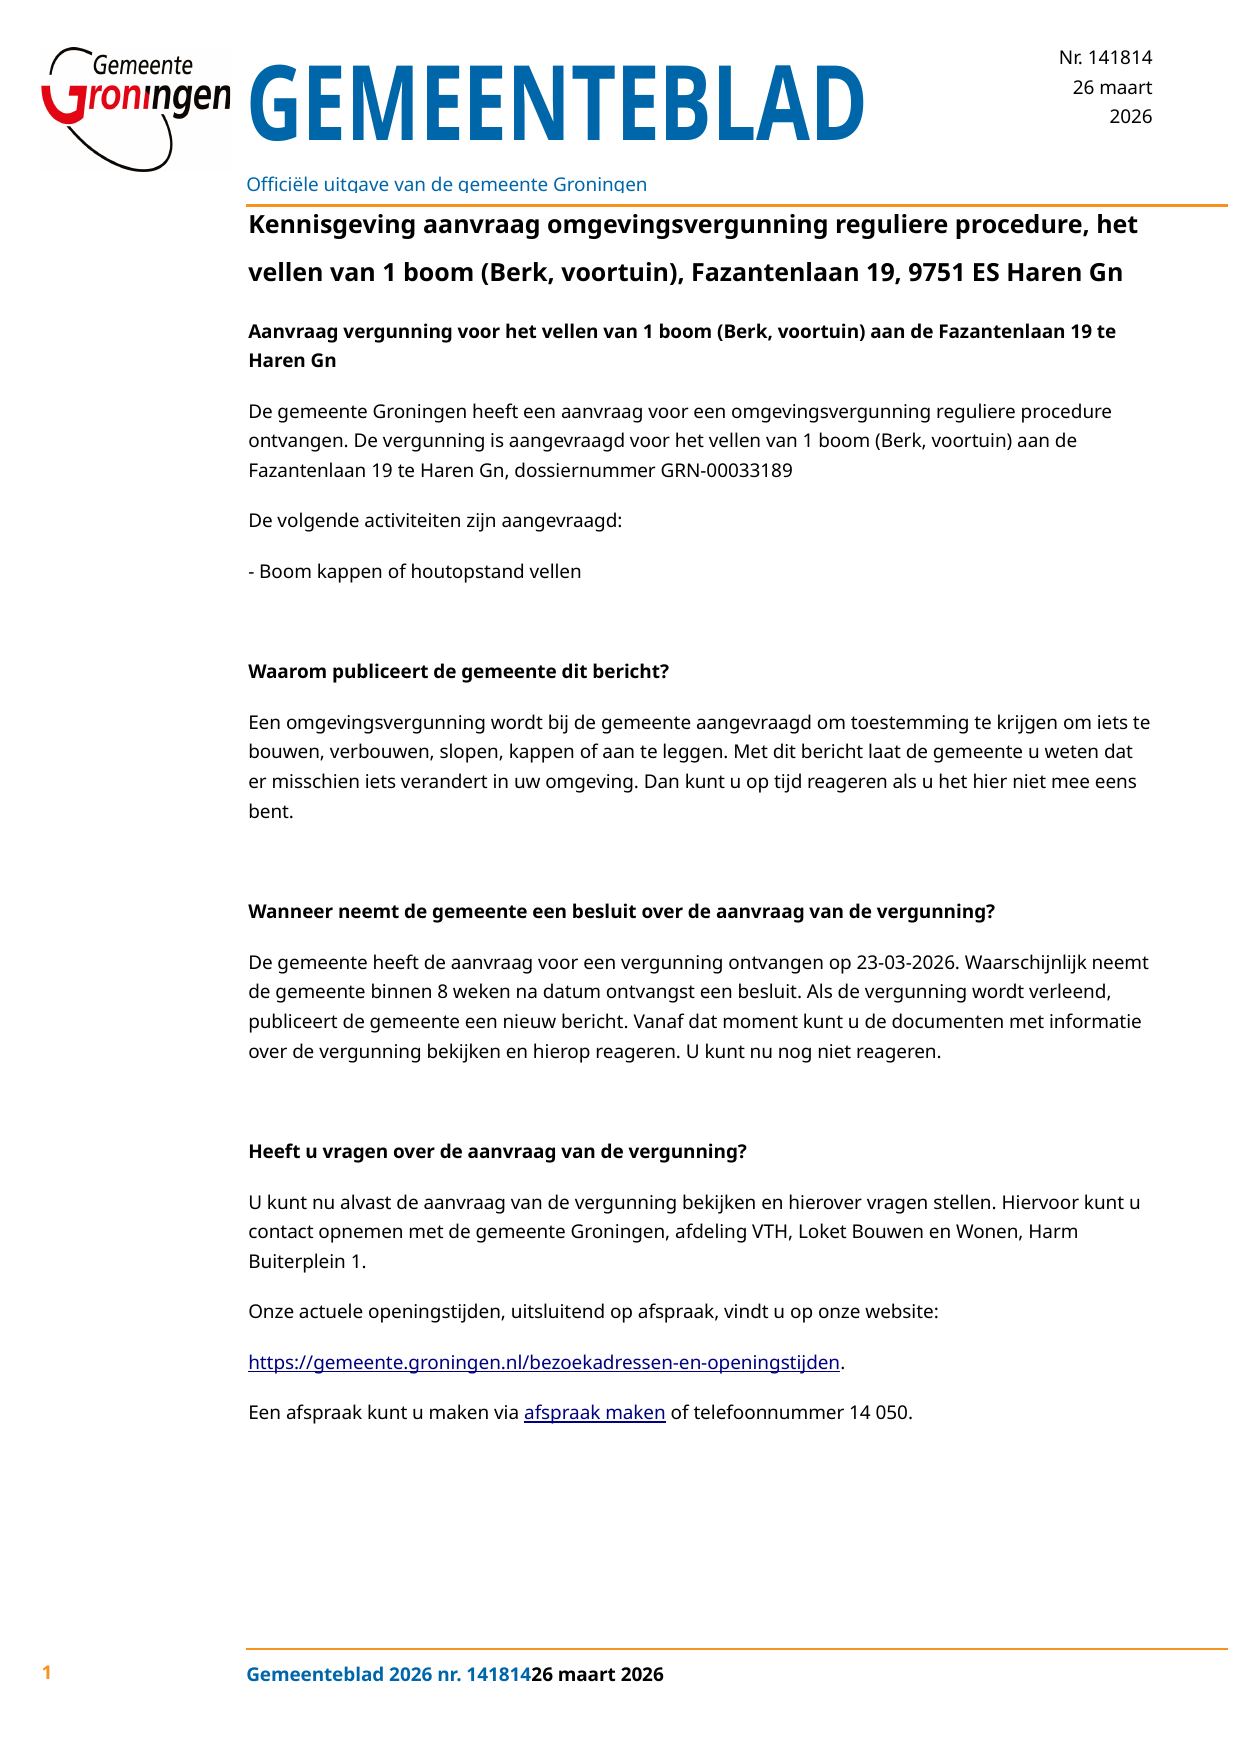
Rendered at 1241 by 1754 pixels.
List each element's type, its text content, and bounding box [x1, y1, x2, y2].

text Aanvraag vergunning voor het vellen van 1 boom (Berk, voortuin) aan de Fazantenlaan 19 te Haren Gn [248, 318, 1152, 373]
picture [41, 47, 231, 172]
text Wanneer neemt de gemeente een besluit over de aanvraag van de vergunning? [248, 899, 1152, 924]
text https://gemeente.groningen.nl/bezoekadressen-en-openingstijden. [248, 1349, 1152, 1375]
text De gemeente heeft de aanvraag voor een vergunning ontvangen op 23-03-2026. Waarschijnlijk neemt de gemeente binnen 8 weken na datum ontvangst een besluit. Als de vergunning wordt verleend, publiceert de gemeente een nieuw bericht. Vanaf dat moment kunt u de documenten met informatie over de vergunning bekijken en hierop reageren. U kunt nu nog niet reageren. [248, 949, 1152, 1064]
text De volgende activiteiten zijn aangevraagd: [248, 507, 1152, 533]
text Een omgevingsvergunning wordt bij de gemeente aangevraagd om toestemming te krijgen om iets te bouwen, verbouwen, slopen, kappen of aan te leggen. Met dit bericht laat de gemeente u weten dat er misschien iets verandert in uw omgeving. Dan kunt u op tijd reageren als u het hier niet mee eens bent. [248, 709, 1152, 824]
text U kunt nu alvast de aanvraag van de vergunning bekijken en hierover vragen stellen. Hiervoor kunt u contact opnemen met de gemeente Groningen, afdeling VTH, Loket Bouwen en Wonen, Harm Buiterplein 1. [248, 1189, 1152, 1274]
text Onze actuele openingstijden, uitsluitend op afspraak, vindt u op onze website: [248, 1299, 1152, 1324]
text - Boom kappen of houtopstand vellen [248, 558, 1152, 584]
text Waarom publiceert de gemeente dit bericht? [248, 659, 1152, 684]
text Kennisgeving aanvraag omgevingsvergunning reguliere procedure, het vellen van 1 boom (Berk, voortuin), Fazantenlaan 19, 9751 ES Haren Gn [248, 207, 1152, 288]
text Een afspraak kunt u maken via afspraak maken of telefoonnummer 14 050. [248, 1399, 1152, 1425]
text De gemeente Groningen heeft een aanvraag voor een omgevingsvergunning reguliere procedure ontvangen. De vergunning is aangevraagd voor het vellen van 1 boom (Berk, voortuin) aan de Fazantenlaan 19 te Haren Gn, dossiernummer GRN-00033189 [248, 398, 1152, 483]
text Heeft u vragen over de aanvraag van de vergunning? [248, 1139, 1152, 1164]
